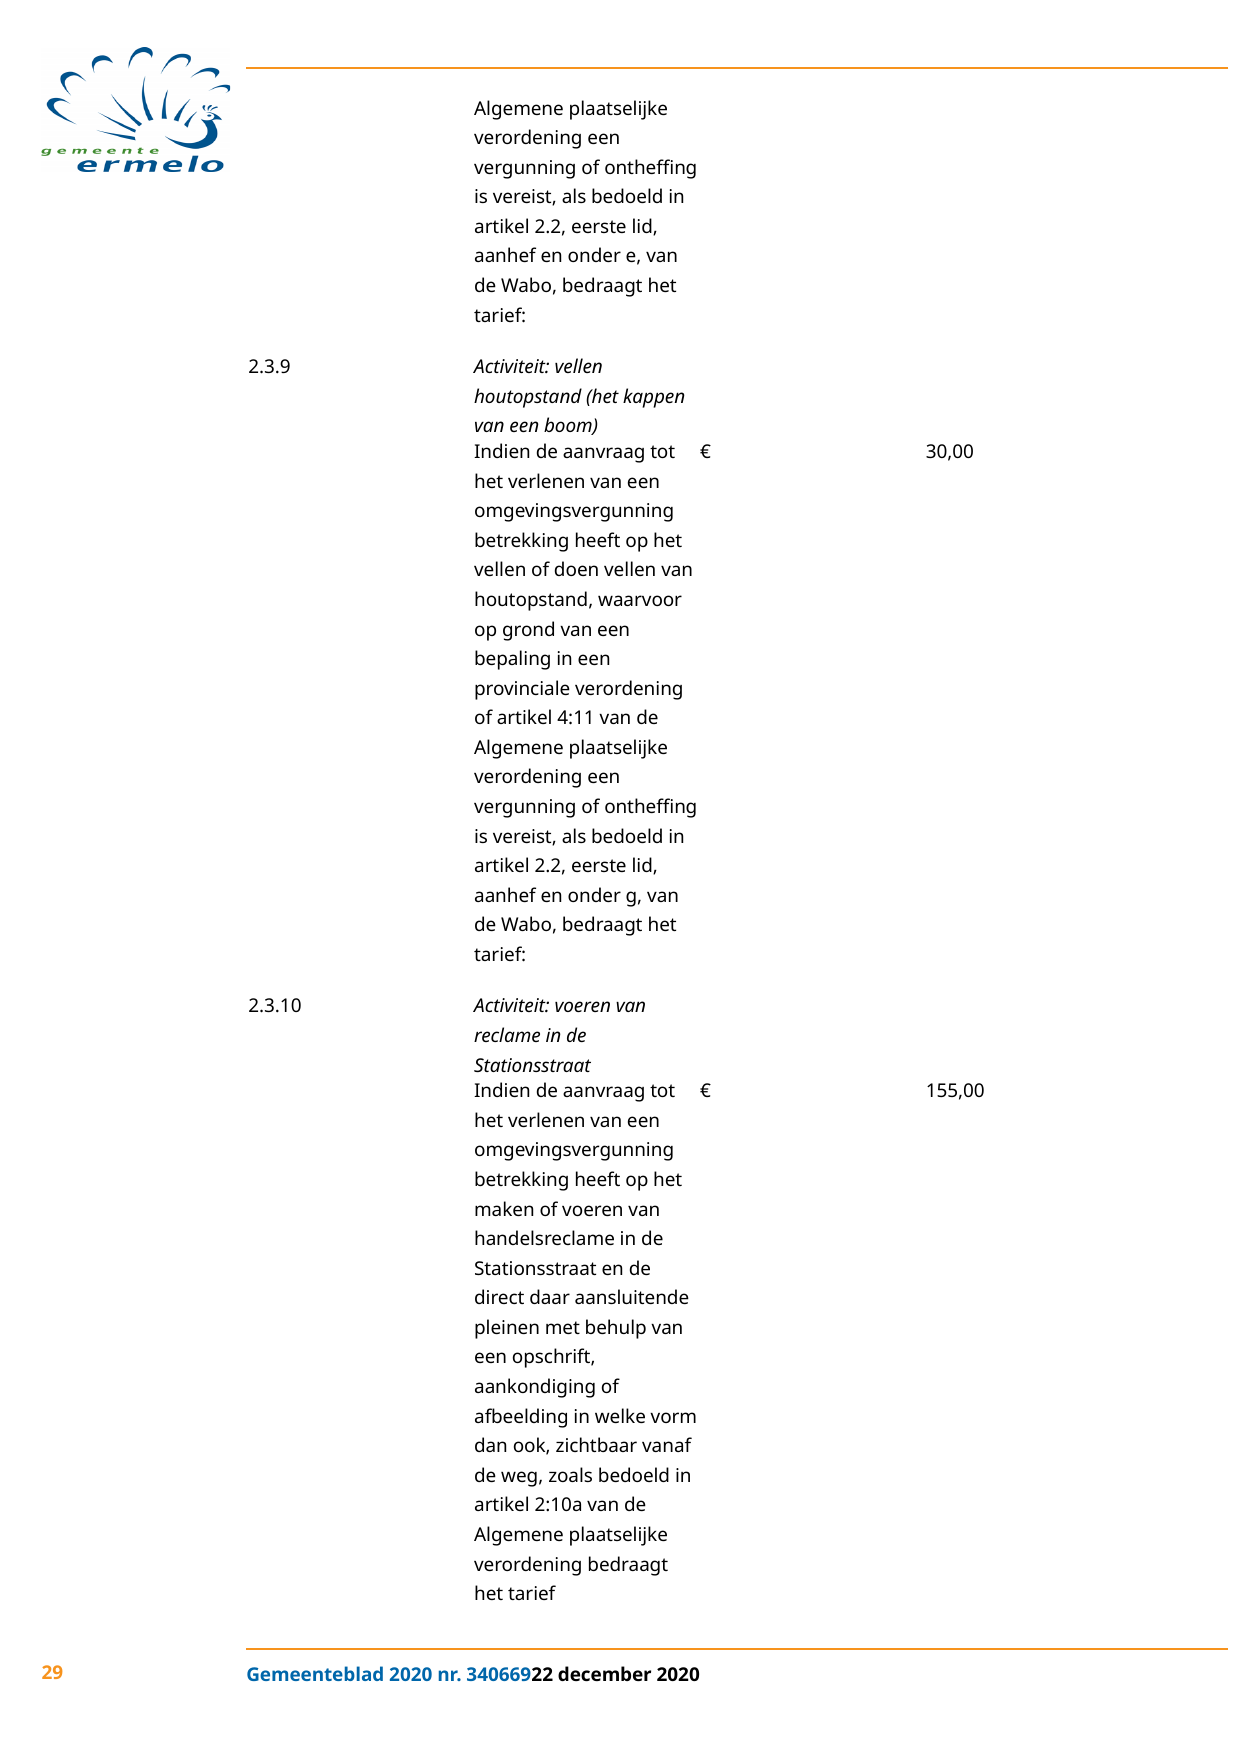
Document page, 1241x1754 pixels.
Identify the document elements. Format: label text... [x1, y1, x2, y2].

table_cell [926, 993, 1152, 1077]
table_cell Indien de aanvraag tot het verlenen van een omgevingsvergunning betrekking heeft op het maken of voeren van handelsreclame in de Stationsstraat en de direct daar aansluitende pleinen met behulp van een opschrift, aankondiging of afbeelding in welke vorm dan ook, zichtbaar vanaf de weg, zoals bedoeld in artikel 2:10a van de Algemene plaatselijke verordening bedraagt het tarief [474, 1078, 700, 1606]
table_cell [700, 328, 926, 353]
table_cell [700, 95, 926, 328]
table_cell Activiteit: vellen houtopstand (het kappen van een boom) [474, 353, 700, 438]
table_cell [248, 438, 474, 967]
table_cell [248, 1078, 474, 1606]
table_cell 30,00 [926, 438, 1152, 967]
table_cell 2.3.10 [248, 993, 474, 1077]
table_cell € [700, 1078, 926, 1606]
table_cell [248, 967, 474, 993]
table_cell Indien de aanvraag tot het verlenen van een omgevingsvergunning betrekking heeft op het vellen of doen vellen van houtopstand, waarvoor op grond van een bepaling in een provinciale verordening of artikel 4:11 van de Algemene plaatselijke verordening een vergunning of ontheffing is vereist, als bedoeld in artikel 2.2, eerste lid, aanhef en onder g, van de Wabo, bedraagt het tarief: [474, 438, 700, 967]
table_cell Algemene plaatselijke verordening een vergunning of ontheffing is vereist, als bedoeld in artikel 2.2, eerste lid, aanhef en onder e, van de Wabo, bedraagt het tarief: [474, 95, 700, 328]
table_cell [926, 328, 1152, 353]
table_cell [700, 993, 926, 1077]
table_cell [700, 967, 926, 993]
table_cell [926, 967, 1152, 993]
picture [41, 47, 231, 172]
table_cell [474, 967, 700, 993]
table_cell Activiteit: voeren van reclame in de Stationsstraat [474, 993, 700, 1077]
table_cell [700, 353, 926, 438]
table_cell [926, 353, 1152, 438]
table_cell [926, 95, 1152, 328]
table_cell [248, 328, 474, 353]
table_cell 155,00 [926, 1078, 1152, 1606]
table_cell 2.3.9 [248, 353, 474, 438]
table_cell [248, 95, 474, 328]
table_cell € [700, 438, 926, 967]
table_cell [474, 328, 700, 353]
